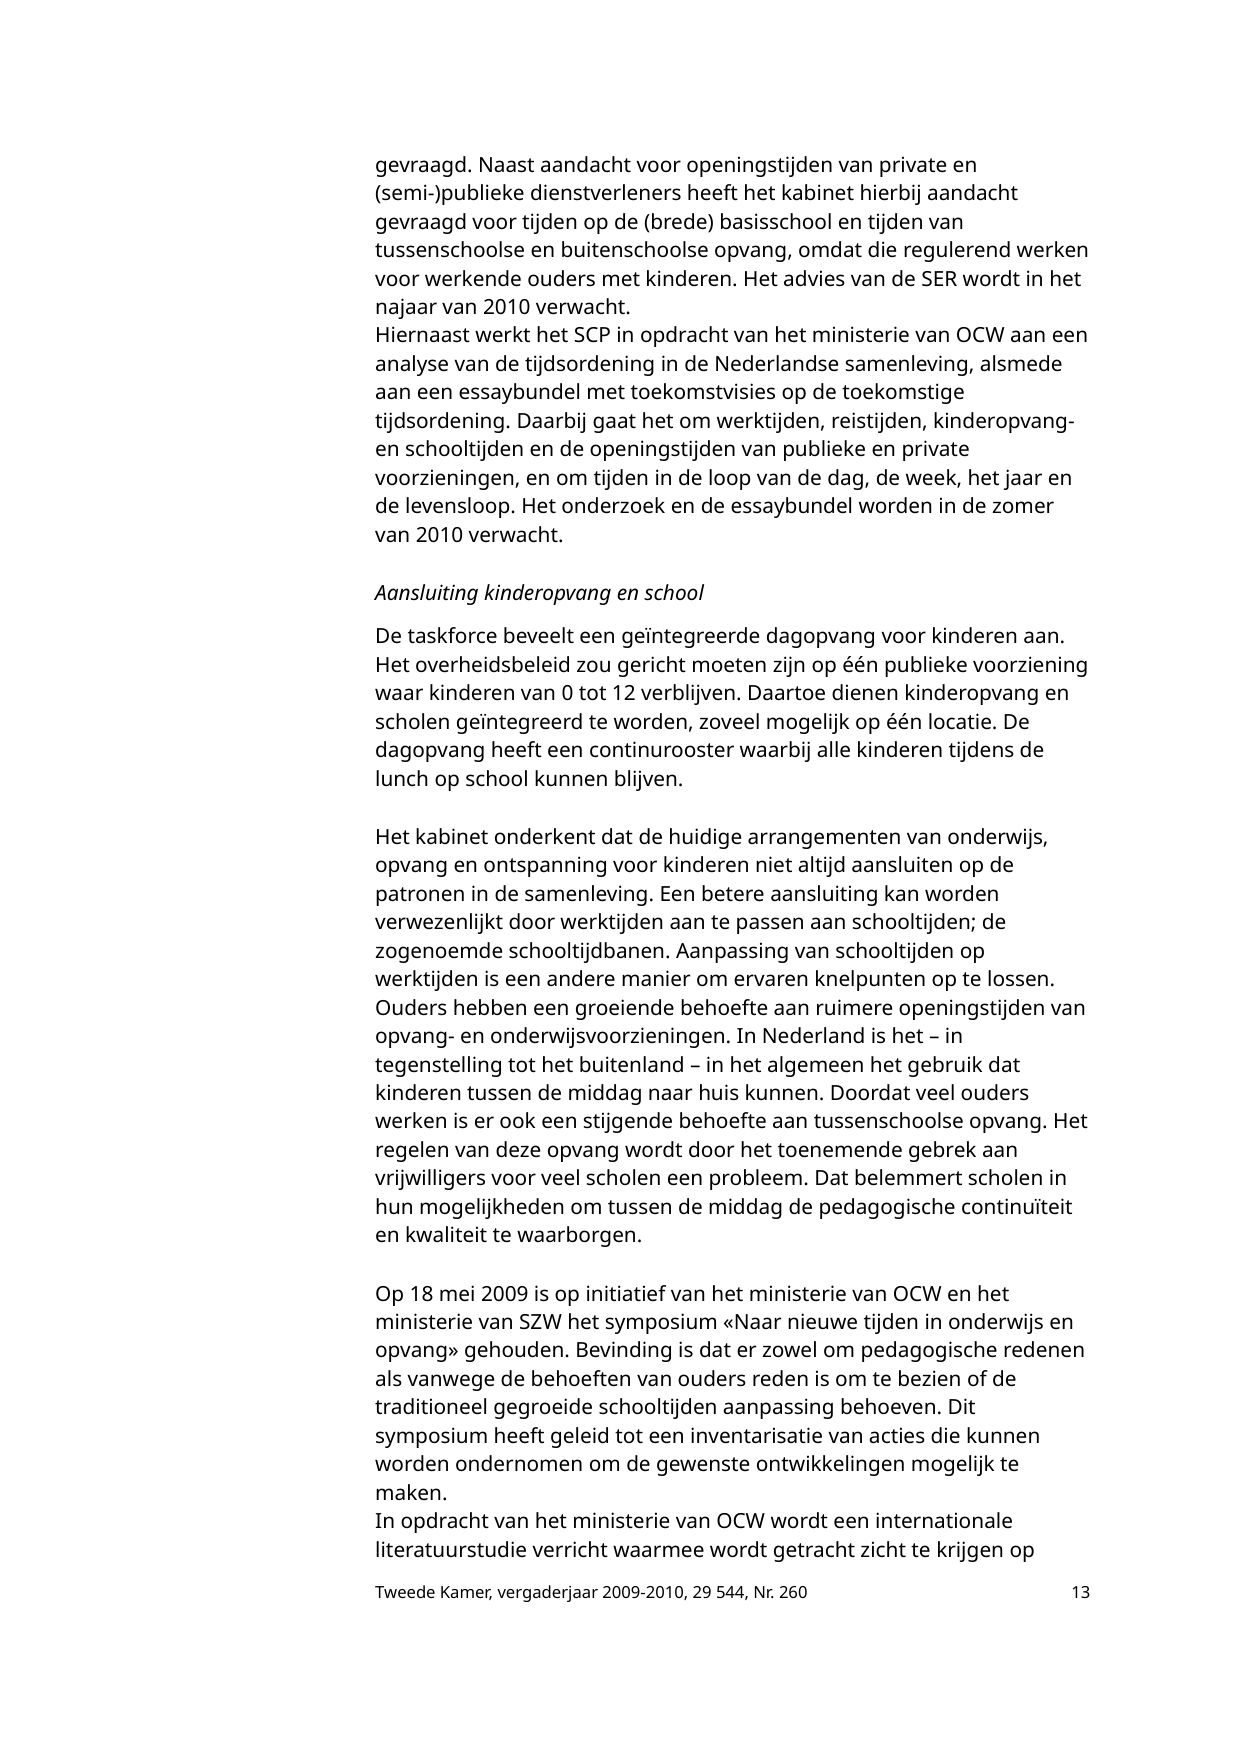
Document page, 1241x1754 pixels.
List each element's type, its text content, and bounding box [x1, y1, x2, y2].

text Aansluiting kinderopvang en school [375, 578, 1090, 607]
text Hiernaast werkt het SCP in opdracht van het ministerie van OCW aan een analyse van de tijdsordening in de Nederlandse samenleving, alsmede aan een essaybundel met toekomstvisies op de toekomstige tijdsordening. Daarbij gaat het om werktijden, reistijden, kinderopvang- en schooltijden en de openingstijden van publieke en private voorzieningen, en om tijden in de loop van de dag, de week, het jaar en de levensloop. Het onderzoek en de essaybundel worden in de zomer van 2010 verwacht. [375, 321, 1090, 548]
text Het kabinet onderkent dat de huidige arrangementen van onderwijs, opvang en ontspanning voor kinderen niet altijd aansluiten op de patronen in de samenleving. Een betere aansluiting kan worden verwezenlijkt door werktijden aan te passen aan schooltijden; de zogenoemde schooltijdbanen. Aanpassing van schooltijden op werktijden is een andere manier om ervaren knelpunten op te lossen. [375, 822, 1090, 993]
text Op 18 mei 2009 is op initiatief van het ministerie van OCW en het ministerie van SZW het symposium «Naar nieuwe tijden in onderwijs en opvang» gehouden. Bevinding is dat er zowel om pedagogische redenen als vanwege de behoeften van ouders reden is om te bezien of de traditioneel gegroeide schooltijden aanpassing behoeven. Dit symposium heeft geleid tot een inventarisatie van acties die kunnen worden ondernomen om de gewenste ontwikkelingen mogelijk te maken. [375, 1279, 1090, 1506]
text De taskforce beveelt een geïntegreerde dagopvang voor kinderen aan. Het overheidsbeleid zou gericht moeten zijn op één publieke voorziening waar kinderen van 0 tot 12 verblijven. Daartoe dienen kinderopvang en scholen geïntegreerd te worden, zoveel mogelijk op één locatie. De dagopvang heeft een continurooster waarbij alle kinderen tijdens de lunch op school kunnen blijven. [375, 622, 1090, 792]
text Ouders hebben een groeiende behoefte aan ruimere openingstijden van opvang- en onderwijsvoorzieningen. In Nederland is het – in tegenstelling tot het buitenland – in het algemeen het gebruik dat kinderen tussen de middag naar huis kunnen. Doordat veel ouders werken is er ook een stijgende behoefte aan tussenschoolse opvang. Het regelen van deze opvang wordt door het toenemende gebrek aan vrijwilligers voor veel scholen een probleem. Dat belemmert scholen in hun mogelijkheden om tussen de middag de pedagogische continuïteit en kwaliteit te waarborgen. [375, 993, 1090, 1249]
text In opdracht van het ministerie van OCW wordt een internationale literatuurstudie verricht waarmee wordt getracht zicht te krijgen op [375, 1506, 1090, 1563]
text gevraagd. Naast aandacht voor openingstijden van private en (semi-)publieke dienstverleners heeft het kabinet hierbij aandacht gevraagd voor tijden op de (brede) basisschool en tijden van tussenschoolse en buitenschoolse opvang, omdat die regulerend werken voor werkende ouders met kinderen. Het advies van de SER wordt in het najaar van 2010 verwacht. [375, 150, 1090, 321]
